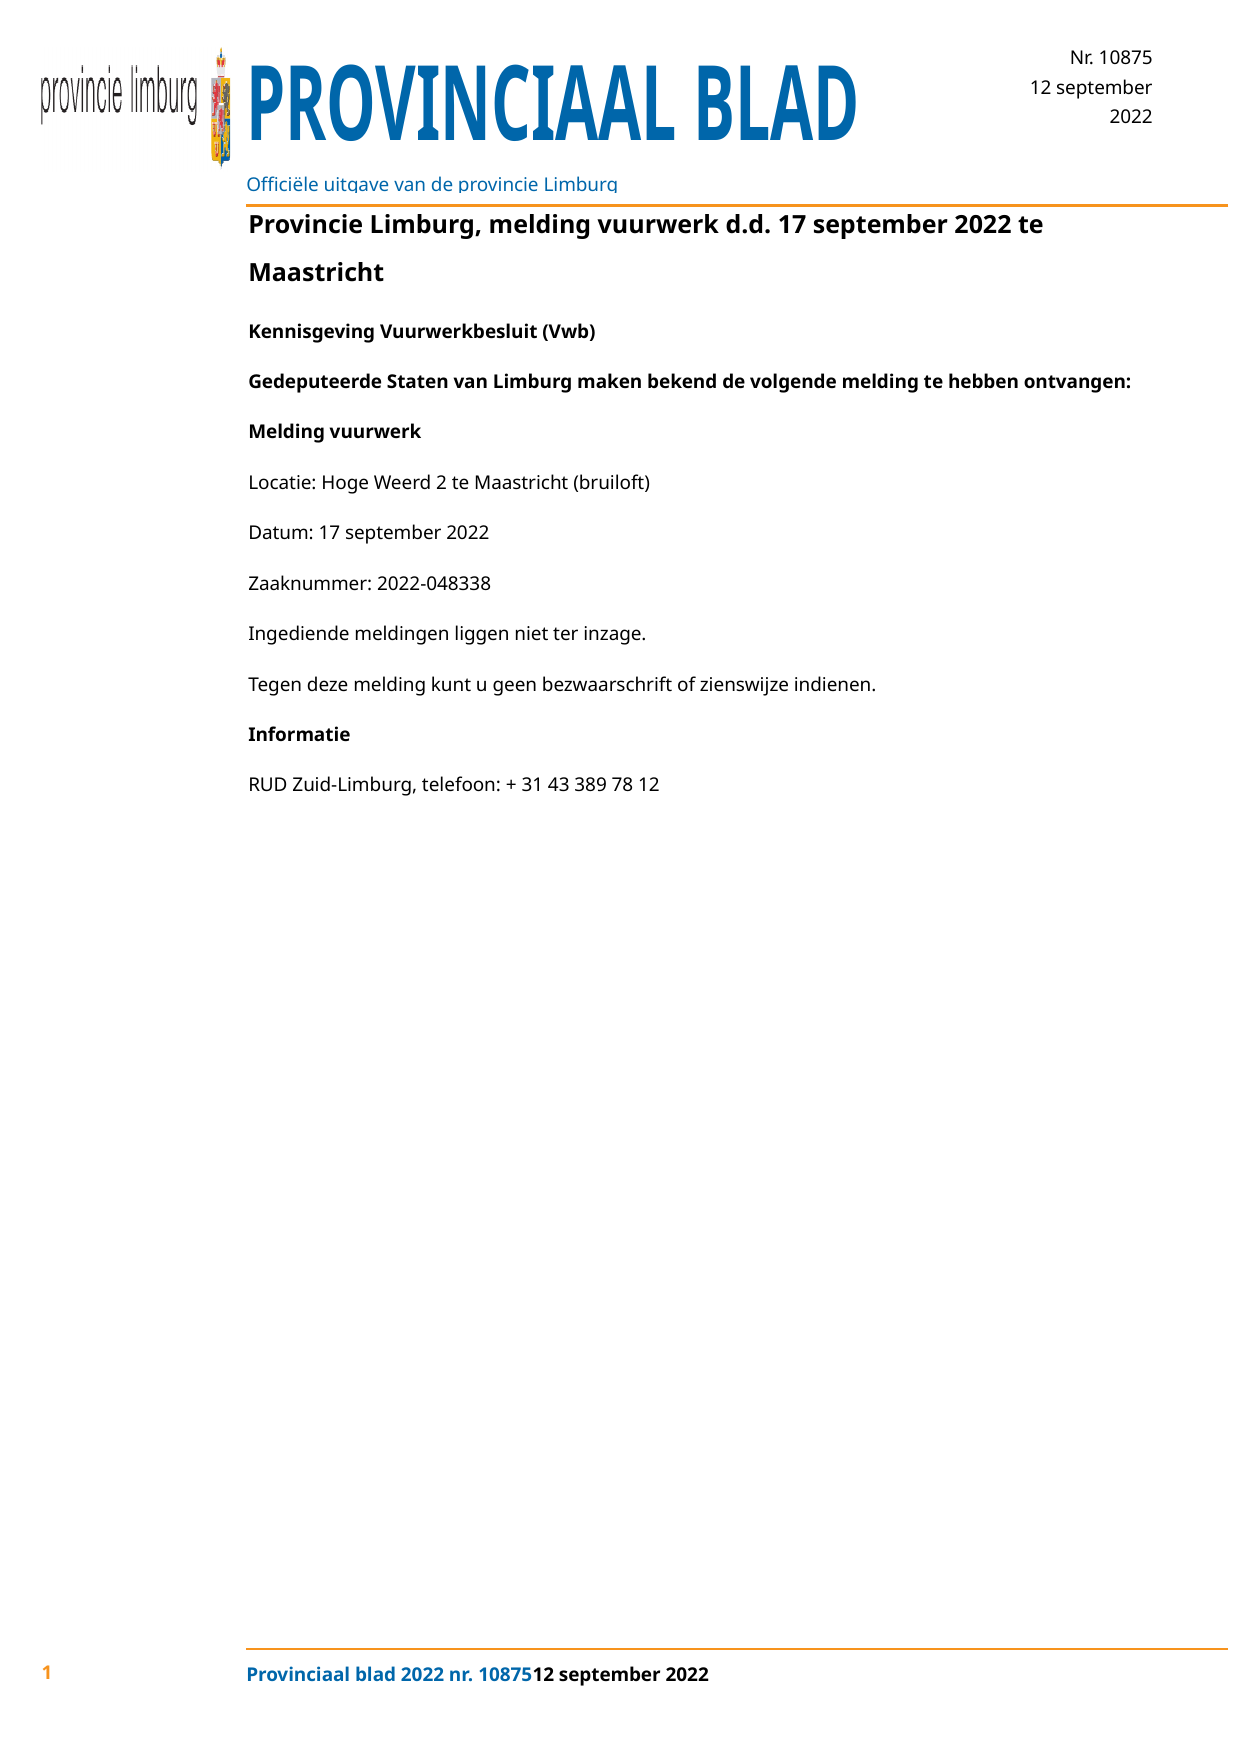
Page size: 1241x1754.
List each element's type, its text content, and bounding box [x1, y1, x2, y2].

text Kennisgeving Vuurwerkbesluit (Vwb) [248, 318, 1152, 344]
text Datum: 17 september 2022 [248, 519, 1152, 545]
text Tegen deze melding kunt u geen bezwaarschrift of zienswijze indienen. [248, 671, 1152, 697]
text Ingediende meldingen liggen niet ter inzage. [248, 620, 1152, 646]
text Zaaknummer: 2022-048338 [248, 570, 1152, 596]
text RUD Zuid-Limburg, telefoon: + 31 43 389 78 12 [248, 772, 1152, 797]
text Gedeputeerde Staten van Limburg maken bekend de volgende melding te hebben ontvangen: [248, 368, 1152, 394]
text Melding vuurwerk [248, 419, 1152, 444]
text Informatie [248, 721, 1152, 747]
picture [41, 47, 231, 172]
text Locatie: Hoge Weerd 2 te Maastricht (bruiloft) [248, 469, 1152, 495]
text Provincie Limburg, melding vuurwerk d.d. 17 september 2022 te Maastricht [248, 207, 1152, 288]
